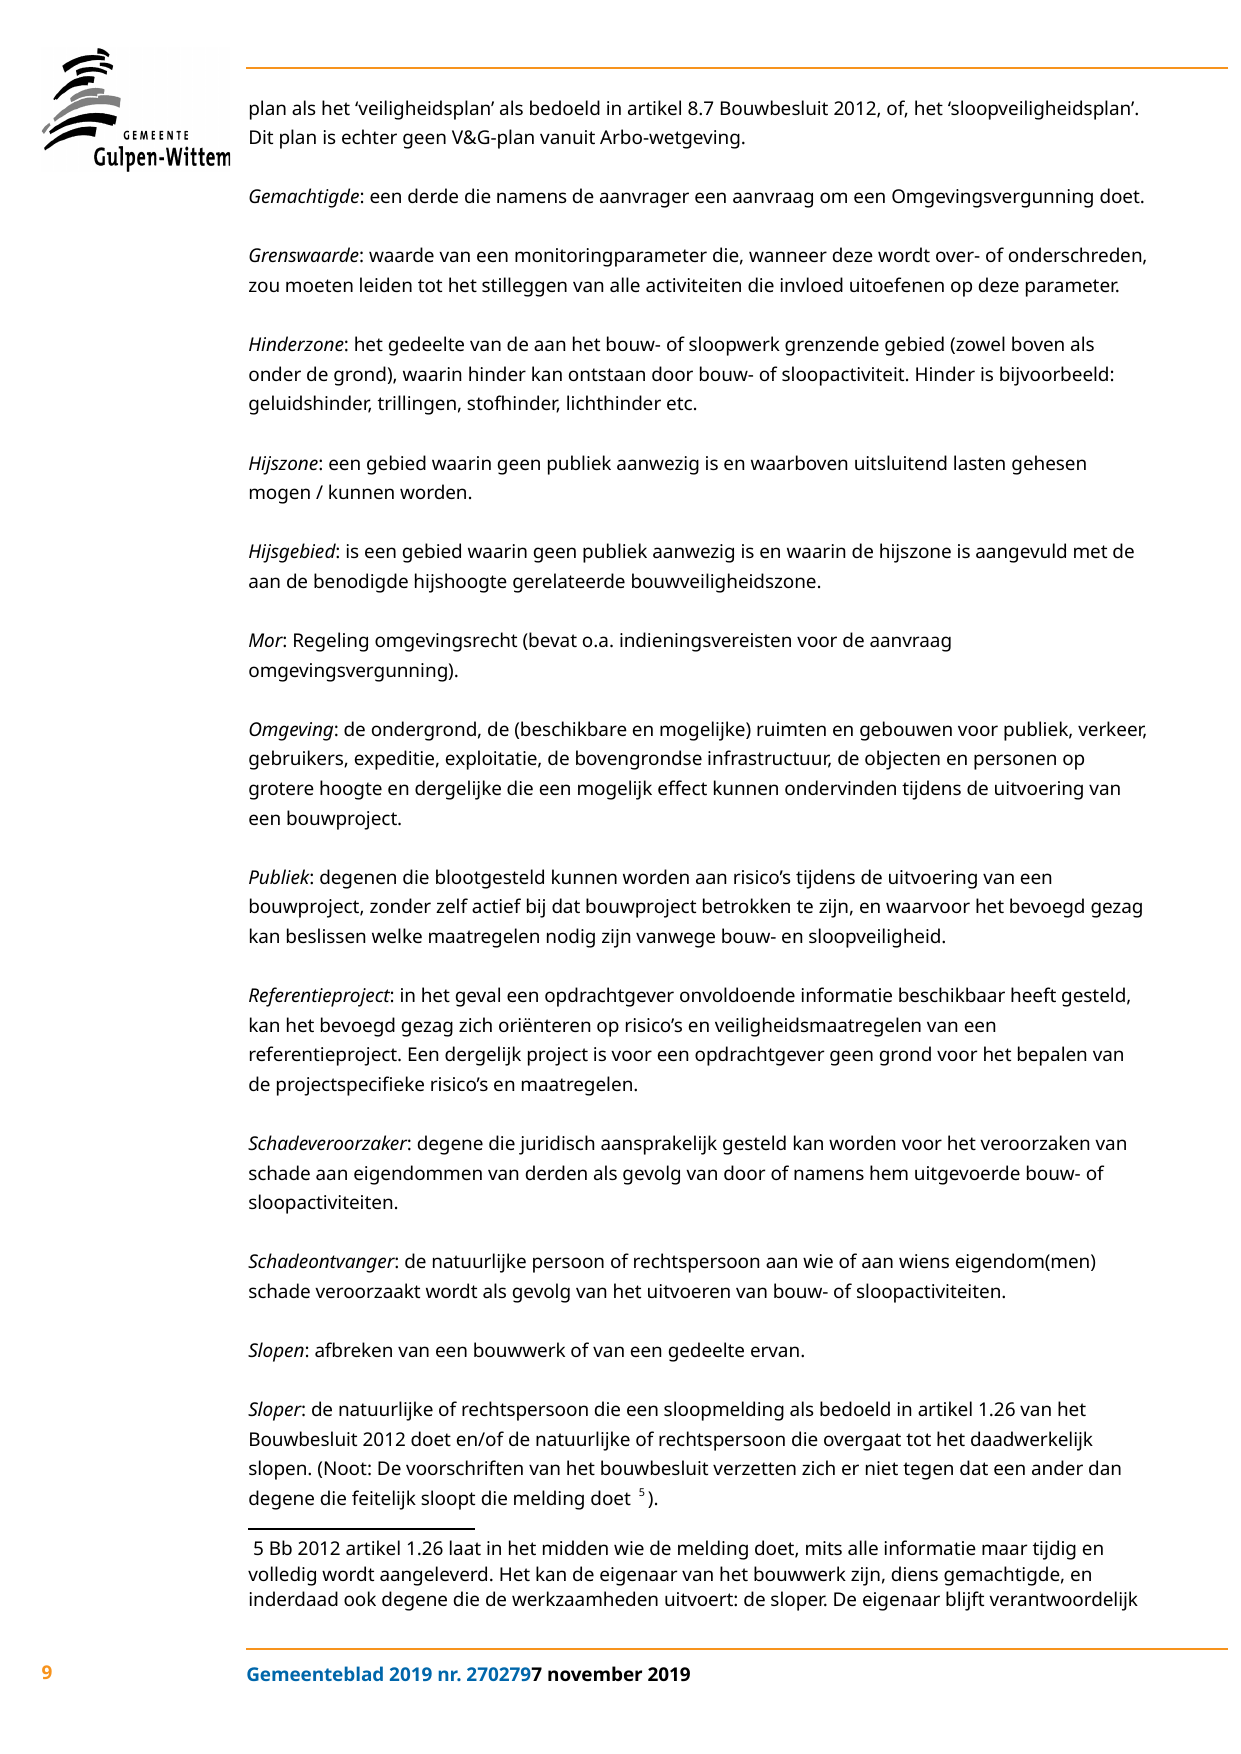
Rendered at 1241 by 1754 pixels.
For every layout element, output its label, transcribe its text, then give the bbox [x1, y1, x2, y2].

text Slopen: afbreken van een bouwwerk of van een gedeelte ervan. [248, 1337, 1152, 1363]
text Hijsgebied: is een gebied waarin geen publiek aanwezig is en waarin de hijszone is aangevuld met de aan de benodigde hijshoogte gerelateerde bouwveiligheidszone. [248, 538, 1152, 594]
text plan als het ‘veiligheidsplan’ als bedoeld in artikel 8.7 Bouwbesluit 2012, of, het ‘sloopveiligheidsplan’. Dit plan is echter geen V&G-plan vanuit Arbo-wetgeving. [248, 95, 1152, 150]
text Bb 2012 artikel 1.26 laat in het midden wie de melding doet, mits alle informatie maar tijdig en volledig wordt aangeleverd. Het kan de eigenaar van het bouwwerk zijn, diens gemachtigde, en inderdaad ook degene die de werkzaamheden uitvoert: de sloper. De eigenaar blijft verantwoordelijk [248, 1535, 1152, 1612]
text Referentieproject: in het geval een opdrachtgever onvoldoende informatie beschikbaar heeft gesteld, kan het bevoegd gezag zich oriënteren op risico’s en veiligheidsmaatregelen van een referentieproject. Een dergelijk project is voor een opdrachtgever geen grond voor het bepalen van de projectspecifieke risico’s en maatregelen. [248, 982, 1152, 1097]
text Grenswaarde: waarde van een monitoringparameter die, wanneer deze wordt over- of onderschreden, zou moeten leiden tot het stilleggen van alle activiteiten die invloed uitoefenen op deze parameter. [248, 243, 1152, 298]
text Gemachtigde: een derde die namens de aanvrager een aanvraag om een Omgevingsvergunning doet. [248, 183, 1152, 209]
picture [41, 47, 231, 172]
text Publiek: degenen die blootgesteld kunnen worden aan risico’s tijdens de uitvoering van een bouwproject, zonder zelf actief bij dat bouwproject betrokken te zijn, en waarvoor het bevoegd gezag kan beslissen welke maatregelen nodig zijn vanwege bouw- en sloopveiligheid. [248, 864, 1152, 949]
text Schadeontvanger: de natuurlijke persoon of rechtspersoon aan wie of aan wiens eigendom(men) schade veroorzaakt wordt als gevolg van het uitvoeren van bouw- of sloopactiviteiten. [248, 1248, 1152, 1304]
text Sloper: de natuurlijke of rechtspersoon die een sloopmelding als bedoeld in artikel 1.26 van het Bouwbesluit 2012 doet en/of de natuurlijke of rechtspersoon die overgaat tot het daadwerkelijk slopen. (Noot: De voorschriften van het bouwbesluit verzetten zich er niet tegen dat een ander dan degene die feitelijk sloopt die melding doet ). [248, 1396, 1152, 1511]
text Omgeving: de ondergrond, de (beschikbare en mogelijke) ruimten en gebouwen voor publiek, verkeer, gebruikers, expeditie, exploitatie, de bovengrondse infrastructuur, de objecten en personen op grotere hoogte en dergelijke die een mogelijk effect kunnen ondervinden tijdens de uitvoering van een bouwproject. [248, 716, 1152, 831]
text Hijszone: een gebied waarin geen publiek aanwezig is en waarboven uitsluitend lasten gehesen mogen / kunnen worden. [248, 450, 1152, 505]
text Schadeveroorzaker: degene die juridisch aansprakelijk gesteld kan worden voor het veroorzaken van schade aan eigendommen van derden als gevolg van door of namens hem uitgevoerde bouw- of sloopactiviteiten. [248, 1130, 1152, 1215]
text Mor: Regeling omgevingsrecht (bevat o.a. indieningsvereisten voor de aanvraag omgevingsvergunning). [248, 627, 1152, 683]
text Hinderzone: het gedeelte van de aan het bouw- of sloopwerk grenzende gebied (zowel boven als onder de grond), waarin hinder kan ontstaan door bouw- of sloopactiviteit. Hinder is bijvoorbeeld: geluidshinder, trillingen, stofhinder, lichthinder etc. [248, 331, 1152, 416]
